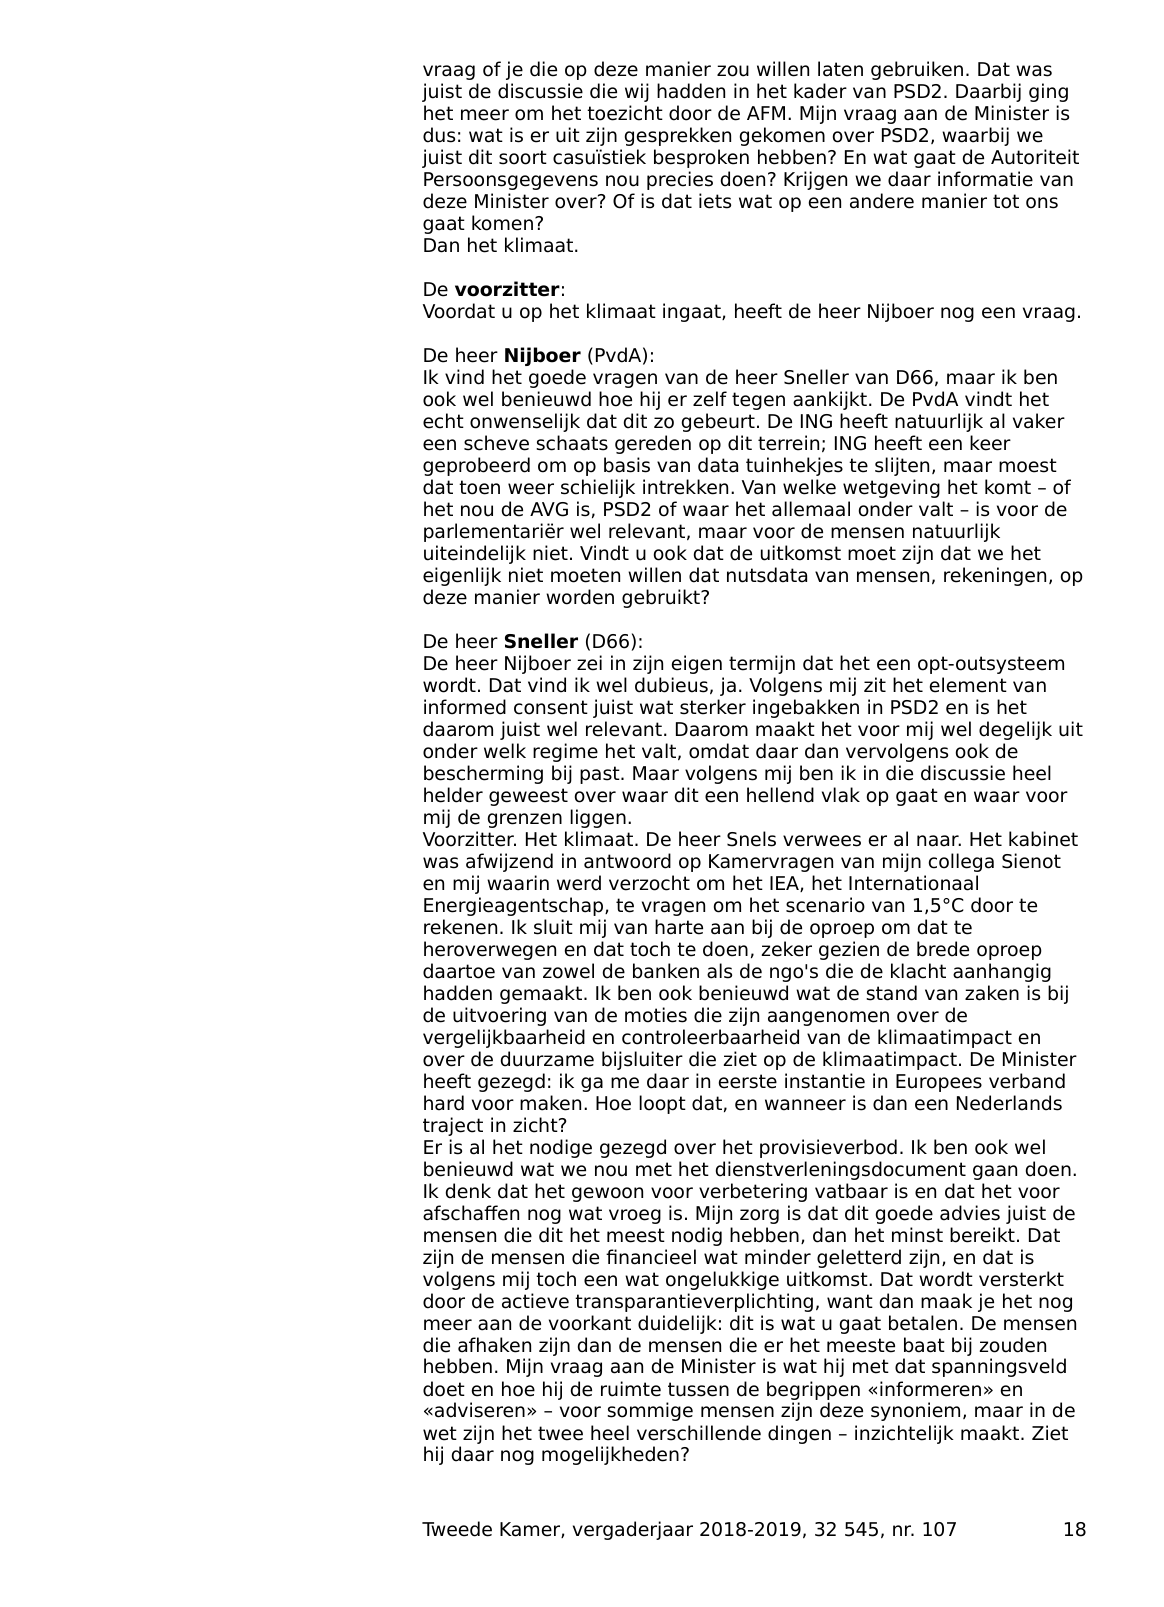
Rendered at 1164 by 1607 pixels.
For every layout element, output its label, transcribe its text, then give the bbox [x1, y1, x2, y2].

text De heer Nijboer (PvdA): [422, 345, 1087, 367]
text De heer Nijboer zei in zijn eigen termijn dat het een opt-outsysteem wordt. Dat vind ik wel dubieus, ja. Volgens mij zit het element van informed consent juist wat sterker ingebakken in PSD2 en is het daarom juist wel relevant. Daarom maakt het voor mij wel degelijk uit onder welk regime het valt, omdat daar dan vervolgens ook de bescherming bij past. Maar volgens mij ben ik in die discussie heel helder geweest over waar dit een hellend vlak op gaat en waar voor mij de grenzen liggen. [422, 653, 1087, 829]
text De voorzitter: [422, 279, 1087, 301]
text Voordat u op het klimaat ingaat, heeft de heer Nijboer nog een vraag. [422, 301, 1087, 323]
text De heer Sneller (D66): [422, 631, 1087, 653]
text Dan het klimaat. [422, 235, 1087, 257]
text Ik vind het goede vragen van de heer Sneller van D66, maar ik ben ook wel benieuwd hoe hij er zelf tegen aankijkt. De PvdA vindt het echt onwenselijk dat dit zo gebeurt. De ING heeft natuurlijk al vaker een scheve schaats gereden op dit terrein; ING heeft een keer geprobeerd om op basis van data tuinhekjes te slijten, maar moest dat toen weer schielijk intrekken. Van welke wetgeving het komt – of het nou de AVG is, PSD2 of waar het allemaal onder valt – is voor de parlementariër wel relevant, maar voor de mensen natuurlijk uiteindelijk niet. Vindt u ook dat de uitkomst moet zijn dat we het eigenlijk niet moeten willen dat nutsdata van mensen, rekeningen, op deze manier worden gebruikt? [422, 367, 1087, 609]
text vraag of je die op deze manier zou willen laten gebruiken. Dat was juist de discussie die wij hadden in het kader van PSD2. Daarbij ging het meer om het toezicht door de AFM. Mijn vraag aan de Minister is dus: wat is er uit zijn gesprekken gekomen over PSD2, waarbij we juist dit soort casuïstiek besproken hebben? En wat gaat de Autoriteit Persoonsgegevens nou precies doen? Krijgen we daar informatie van deze Minister over? Of is dat iets wat op een andere manier tot ons gaat komen? [422, 59, 1087, 235]
text Er is al het nodige gezegd over het provisieverbod. Ik ben ook wel benieuwd wat we nou met het dienstverleningsdocument gaan doen. Ik denk dat het gewoon voor verbetering vatbaar is en dat het voor afschaffen nog wat vroeg is. Mijn zorg is dat dit goede advies juist de mensen die dit het meest nodig hebben, dan het minst bereikt. Dat zijn de mensen die financieel wat minder geletterd zijn, en dat is volgens mij toch een wat ongelukkige uitkomst. Dat wordt versterkt door de actieve transparantieverplichting, want dan maak je het nog meer aan de voorkant duidelijk: dit is wat u gaat betalen. De mensen die afhaken zijn dan de mensen die er het meeste baat bij zouden hebben. Mijn vraag aan de Minister is wat hij met dat spanningsveld doet en hoe hij de ruimte tussen de begrippen «informeren» en «adviseren» – voor sommige mensen zijn deze synoniem, maar in de wet zijn het twee heel verschillende dingen – inzichtelijk maakt. Ziet hij daar nog mogelijkheden? [422, 1137, 1087, 1466]
text Voorzitter. Het klimaat. De heer Snels verwees er al naar. Het kabinet was afwijzend in antwoord op Kamervragen van mijn collega Sienot en mij waarin werd verzocht om het IEA, het Internationaal Energieagentschap, te vragen om het scenario van 1,5°C door te rekenen. Ik sluit mij van harte aan bij de oproep om dat te heroverwegen en dat toch te doen, zeker gezien de brede oproep daartoe van zowel de banken als de ngo's die de klacht aanhangig hadden gemaakt. Ik ben ook benieuwd wat de stand van zaken is bij de uitvoering van de moties die zijn aangenomen over de vergelijkbaarheid en controleerbaarheid van de klimaatimpact en over de duurzame bijsluiter die ziet op de klimaatimpact. De Minister heeft gezegd: ik ga me daar in eerste instantie in Europees verband hard voor maken. Hoe loopt dat, en wanneer is dan een Nederlands traject in zicht? [422, 829, 1087, 1137]
